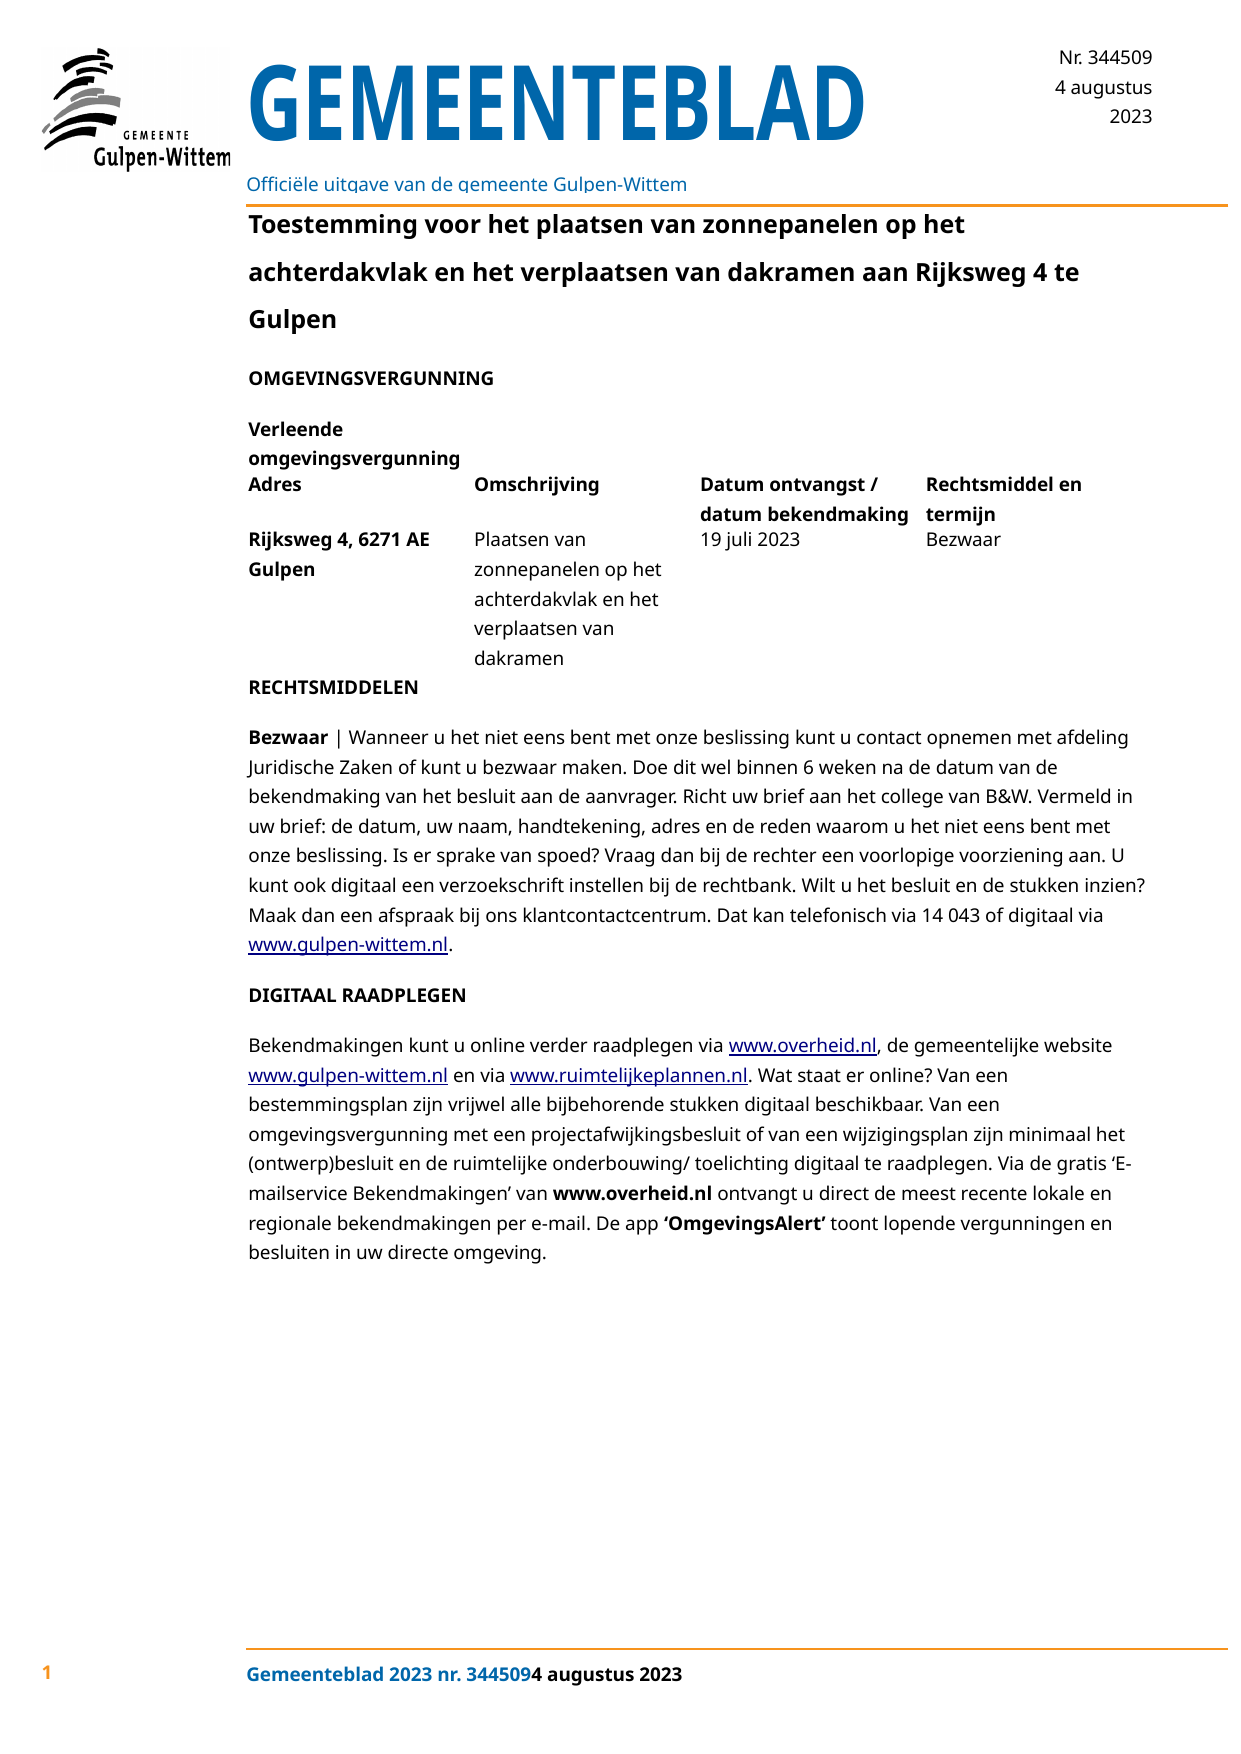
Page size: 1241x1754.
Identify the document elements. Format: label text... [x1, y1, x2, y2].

text DIGITAAL RAADPLEGEN [248, 982, 1152, 1008]
text Bezwaar | Wanneer u het niet eens bent met onze beslissing kunt u contact opnemen met afdeling Juridische Zaken of kunt u bezwaar maken. Doe dit wel binnen 6 weken na de datum van de bekendmaking van het besluit aan de aanvrager. Richt uw brief aan het college van B&W. Vermeld in uw brief: de datum, uw naam, handtekening, adres en de reden waarom u het niet eens bent met onze beslissing. Is er sprake van spoed? Vraag dan bij de rechter een voorlopige voorziening aan. U kunt ook digitaal een verzoekschrift instellen bij de rechtbank. Wilt u het besluit en de stukken inzien? Maak dan een afspraak bij ons klantcontactcentrum. Dat kan telefonisch via 14 043 of digitaal via www.gulpen-wittem.nl. [248, 724, 1152, 957]
table_header [474, 416, 700, 471]
table_cell 19 juli 2023 [700, 527, 926, 671]
table_cell Rechtsmiddel en termijn [926, 471, 1152, 527]
text RECHTSMIDDELEN [248, 674, 1152, 700]
table_cell Rijksweg 4, 6271 AE Gulpen [248, 527, 474, 671]
text OMGEVINGSVERGUNNING [248, 366, 1152, 391]
table_header [926, 416, 1152, 471]
table_cell Adres [248, 471, 474, 527]
text Toestemming voor het plaatsen van zonnepanelen op het achterdakvlak en het verplaatsen van dakramen aan Rijksweg 4 te Gulpen [248, 207, 1152, 336]
table_cell Datum ontvangst / datum bekendmaking [700, 471, 926, 527]
table_cell Omschrijving [474, 471, 700, 527]
text Bekendmakingen kunt u online verder raadplegen via www.overheid.nl, de gemeentelijke website www.gulpen-wittem.nl en via www.ruimtelijkeplannen.nl. Wat staat er online? Van een bestemmingsplan zijn vrijwel alle bijbehorende stukken digitaal beschikbaar. Van een omgevingsvergunning met een projectafwijkingsbesluit of van een wijzigingsplan zijn minimaal het (ontwerp)besluit en de ruimtelijke onderbouwing/ toelichting digitaal te raadplegen. Via de gratis ‘E-mailservice Bekendmakingen’ van www.overheid.nl ontvangt u direct de meest recente lokale en regionale bekendmakingen per e-mail. De app ‘OmgevingsAlert’ toont lopende vergunningen en besluiten in uw directe omgeving. [248, 1032, 1152, 1265]
table_cell Plaatsen van zonnepanelen op het achterdakvlak en het verplaatsen van dakramen [474, 527, 700, 671]
table_cell Bezwaar [926, 527, 1152, 671]
table_header [700, 416, 926, 471]
table_header Verleende omgevingsvergunning [248, 416, 474, 471]
picture [41, 47, 231, 172]
